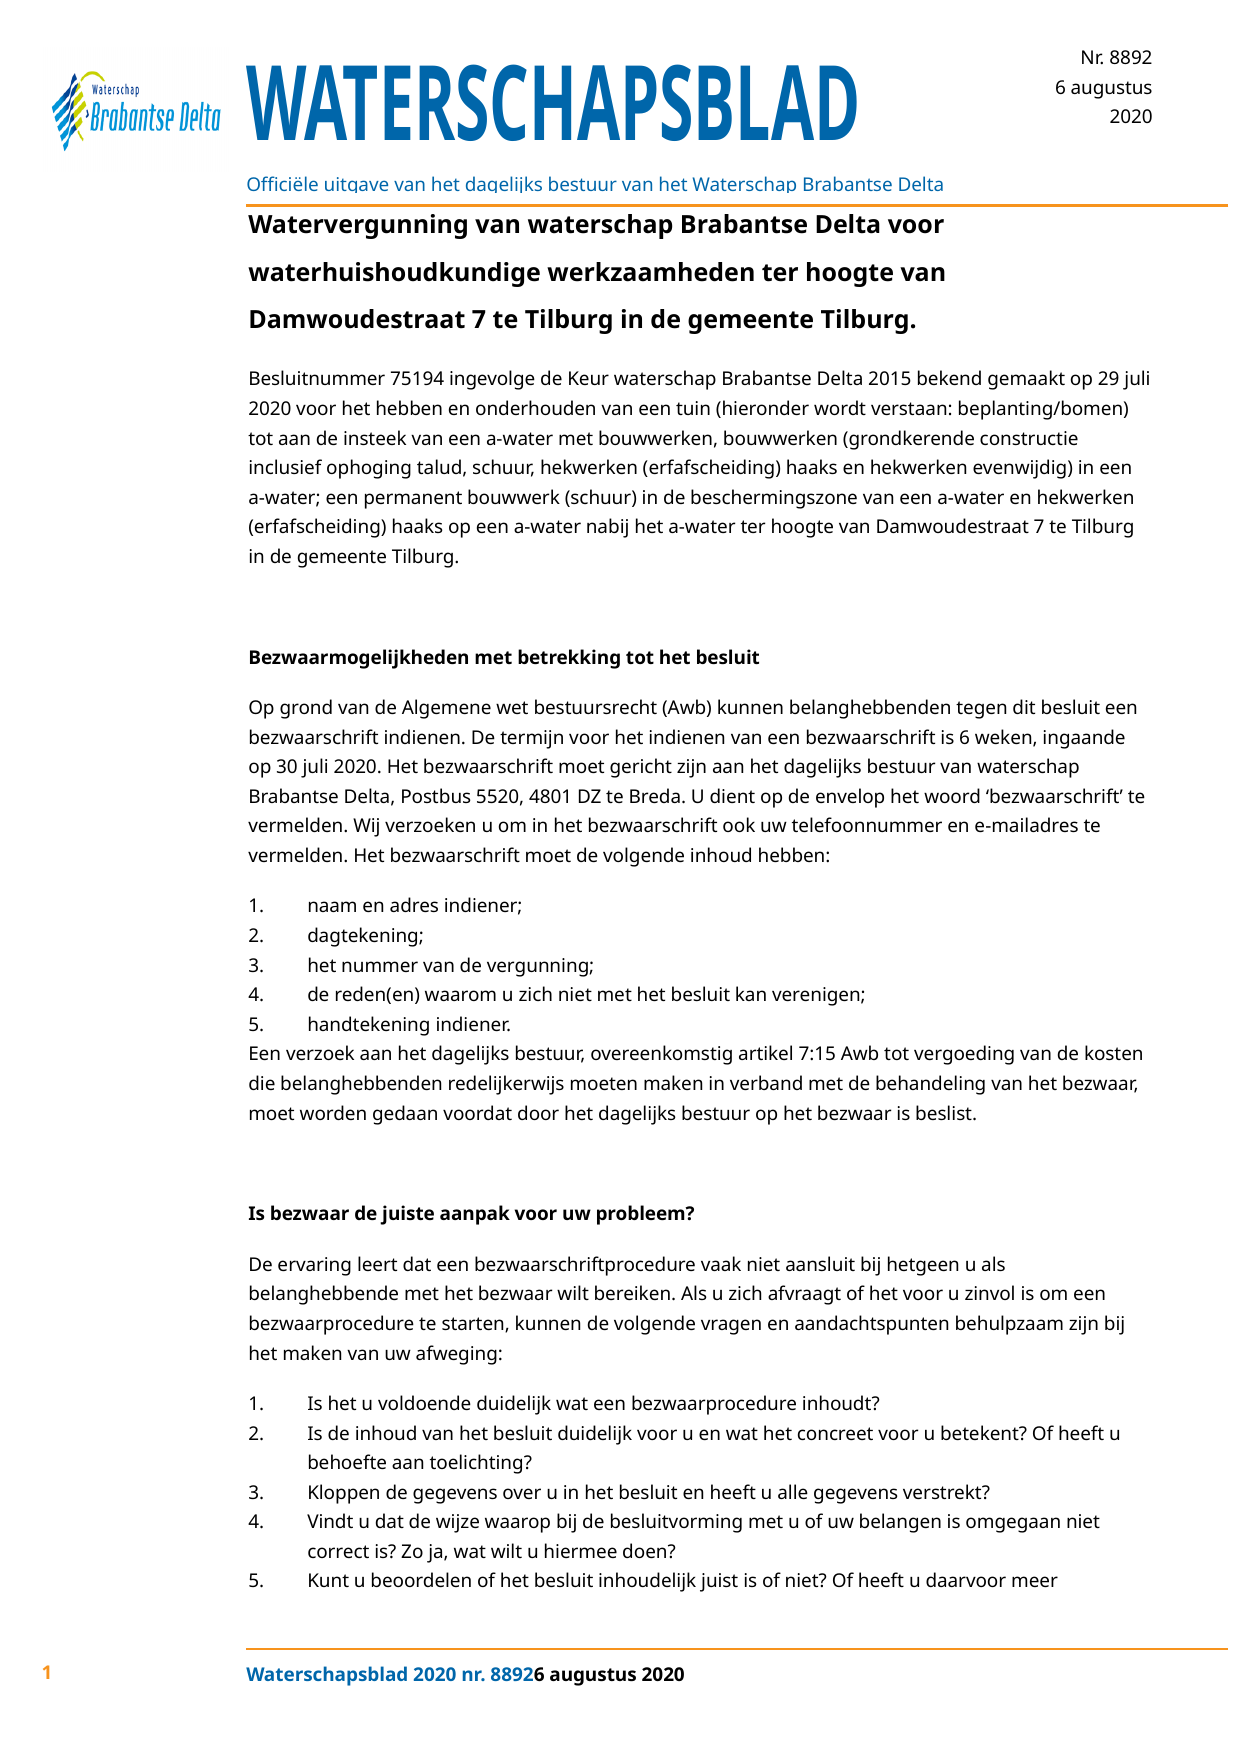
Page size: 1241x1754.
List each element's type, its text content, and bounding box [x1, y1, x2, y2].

list Kunt u beoordelen of het besluit inhoudelijk juist is of niet? Of heeft u daarvoor meer [248, 1568, 1152, 1593]
text Bezwaarmogelijkheden met betrekking tot het besluit [248, 644, 1152, 669]
list Kloppen de gegevens over u in het besluit en heeft u alle gegevens verstrekt? [248, 1479, 1152, 1504]
list naam en adres indiener; [248, 893, 1152, 918]
list handtekening indiener. [248, 1011, 1152, 1037]
list Is het u voldoende duidelijk wat een bezwaarprocedure inhoudt? [248, 1390, 1152, 1416]
text Is bezwaar de juiste aanpak voor uw probleem? [248, 1201, 1152, 1226]
list dagtekening; [248, 922, 1152, 948]
text Op grond van de Algemene wet bestuursrecht (Awb) kunnen belanghebbenden tegen dit besluit een bezwaarschrift indienen. De termijn voor het indienen van een bezwaarschrift is 6 weken, ingaande op 30 juli 2020. Het bezwaarschrift moet gericht zijn aan het dagelijks bestuur van waterschap Brabantse Delta, Postbus 5520, 4801 DZ te Breda. U dient op de envelop het woord ‘bezwaarschrift’ te vermelden. Wij verzoeken u om in het bezwaarschrift ook uw telefoonnummer en e‑mailadres te vermelden. Het bezwaarschrift moet de volgende inhoud hebben: [248, 694, 1152, 868]
list de reden(en) waarom u zich niet met het besluit kan verenigen; [248, 981, 1152, 1007]
list Is de inhoud van het besluit duidelijk voor u en wat het concreet voor u betekent? Of heeft u behoefte aan toelichting? [248, 1420, 1152, 1475]
text Besluitnummer 75194 ingevolge de Keur waterschap Brabantse Delta 2015 bekend gemaakt op 29 juli 2020 voor het hebben en onderhouden van een tuin (hieronder wordt verstaan: beplanting/bomen) tot aan de insteek van een a-water met bouwwerken, bouwwerken (grondkerende constructie inclusief ophoging talud, schuur, hekwerken (erfafscheiding) haaks en hekwerken evenwijdig) in een a-water; een permanent bouwwerk (schuur) in de beschermingszone van een a-water en hekwerken (erfafscheiding) haaks op een a-water nabij het a-water ter hoogte van Damwoudestraat 7 te Tilburg in de gemeente Tilburg. [248, 366, 1152, 569]
picture [41, 47, 231, 172]
text Watervergunning van waterschap Brabantse Delta voor waterhuishoudkundige werkzaamheden ter hoogte van Damwoudestraat 7 te Tilburg in de gemeente Tilburg. [248, 207, 1152, 336]
list Vindt u dat de wijze waarop bij de besluitvorming met u of uw belangen is omgegaan niet correct is? Zo ja, wat wilt u hiermee doen? [248, 1508, 1152, 1564]
text Een verzoek aan het dagelijks bestuur, overeenkomstig artikel 7:15 Awb tot vergoeding van de kosten die belanghebbenden redelijkerwijs moeten maken in verband met de behandeling van het bezwaar, moet worden gedaan voordat door het dagelijks bestuur op het bezwaar is beslist. [248, 1041, 1152, 1125]
list het nummer van de vergunning; [248, 952, 1152, 977]
text De ervaring leert dat een bezwaarschriftprocedure vaak niet aansluit bij hetgeen u als belanghebbende met het bezwaar wilt bereiken. Als u zich afvraagt of het voor u zinvol is om een bezwaarprocedure te starten, kunnen de volgende vragen en aandachtspunten behulpzaam zijn bij het maken van uw afweging: [248, 1251, 1152, 1365]
